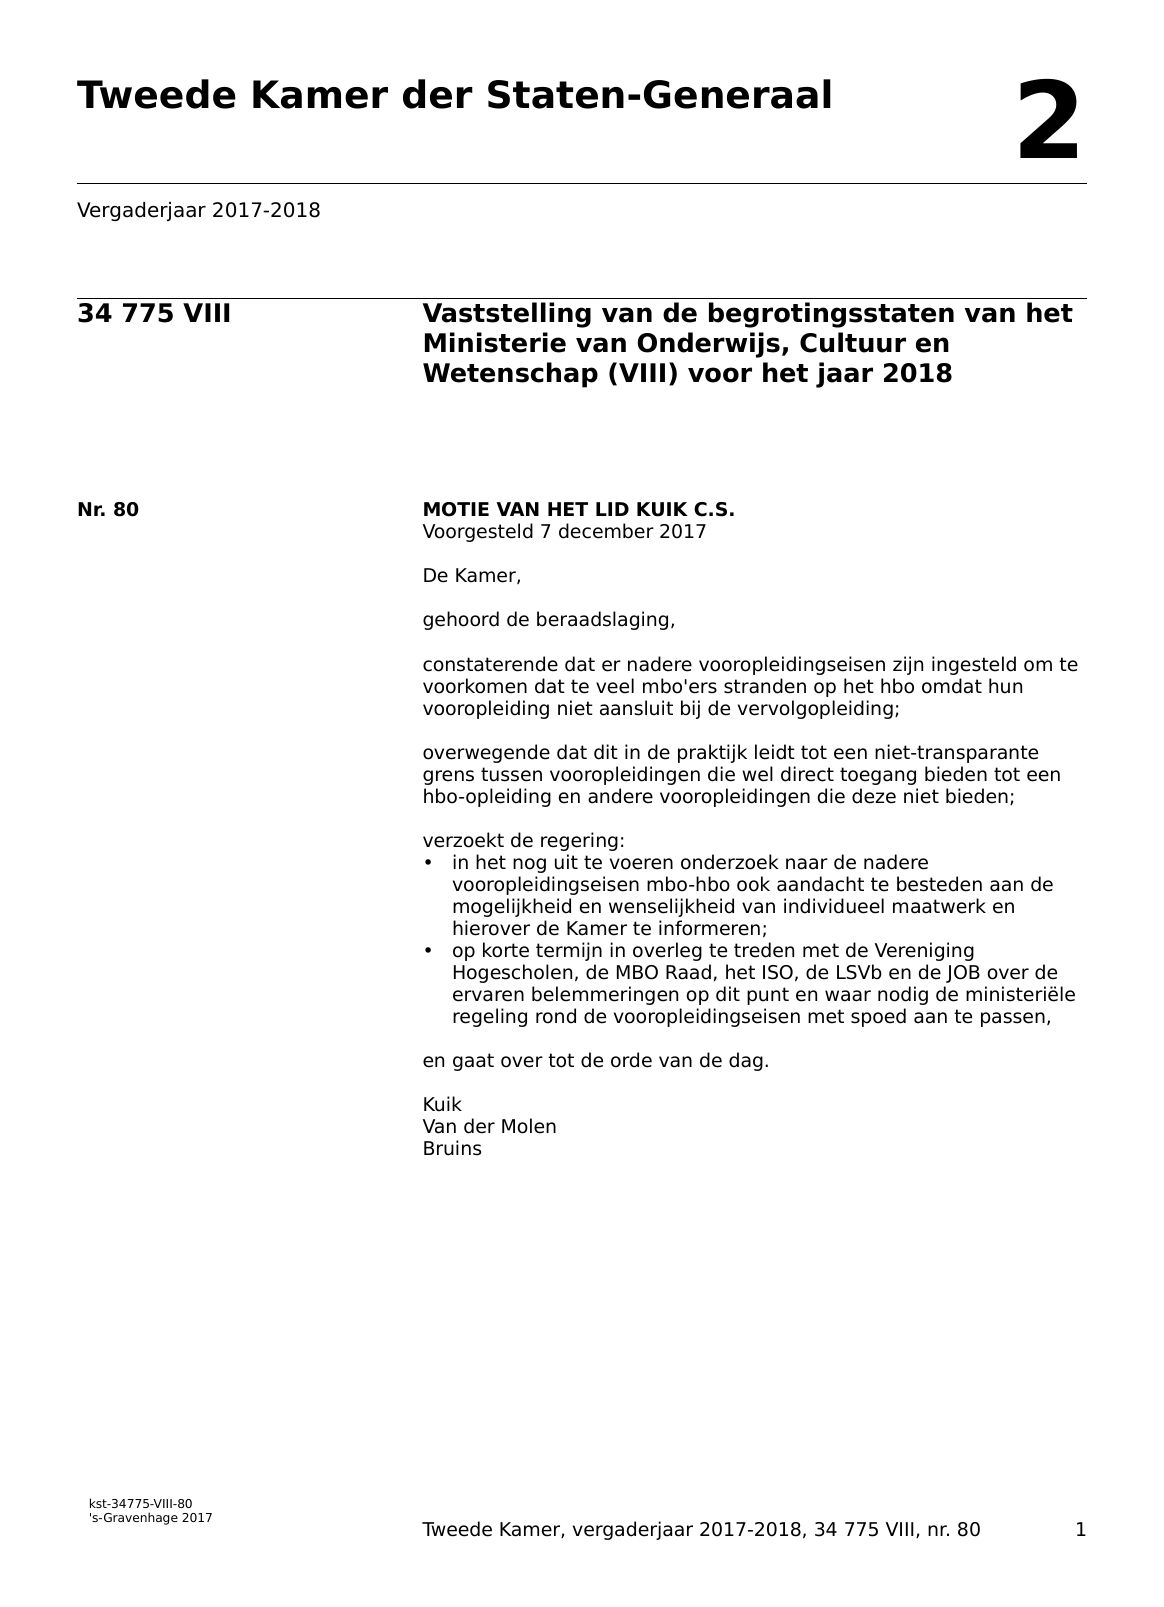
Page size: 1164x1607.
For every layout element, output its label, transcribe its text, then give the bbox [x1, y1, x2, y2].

text Kuik [422, 1094, 1087, 1116]
text overwegende dat dit in de praktijk leidt tot een niet-transparante grens tussen vooropleidingen die wel direct toegang bieden tot een hbo-opleiding en andere vooropleidingen die deze niet bieden; [422, 742, 1087, 808]
text kst-34775-VIII-80 [88, 1497, 323, 1511]
text constaterende dat er nadere vooropleidingseisen zijn ingesteld om te voorkomen dat te veel mbo'ers stranden op het hbo omdat hun vooropleiding niet aansluit bij de vervolgopleiding; [422, 653, 1087, 719]
table_header Tweede Kamer der Staten-Generaal [77, 59, 886, 183]
text • in het nog uit te voeren onderzoek naar de nadere vooropleidingseisen mbo-hbo ook aandacht te besteden aan de mogelijkheid en wenselijkheid van individueel maatwerk en hierover de Kamer te informeren; [422, 852, 1087, 940]
text gehoord de beraadslaging, [422, 609, 1087, 631]
text Van der Molen [422, 1116, 1087, 1138]
text en gaat over tot de orde van de dag. [422, 1050, 1087, 1072]
text • op korte termijn in overleg te treden met de Vereniging Hogescholen, de MBO Raad, het ISO, de LSVb en de JOB over de ervaren belemmeringen op dit punt en waar nodig de ministeriële regeling rond de vooropleidingseisen met spoed aan te passen, [422, 940, 1087, 1028]
subtitle 34 775 VIII Vaststelling van de begrotingsstaten van het Ministerie van Onderwijs, Cultuur en Wetenschap (VIII) voor het jaar 2018 [77, 299, 1087, 388]
text 's-Gravenhage 2017 [88, 1511, 323, 1525]
text Voorgesteld 7 december 2017 [422, 521, 1087, 543]
table_header 2 [886, 59, 1087, 183]
text De Kamer, [422, 565, 1087, 587]
text verzoekt de regering: [422, 830, 1087, 852]
text Bruins [422, 1138, 1087, 1160]
table_cell Vergaderjaar 2017-2018 [77, 184, 1087, 298]
subtitle Nr. 80 MOTIE VAN HET LID KUIK C.S. [77, 499, 1087, 521]
